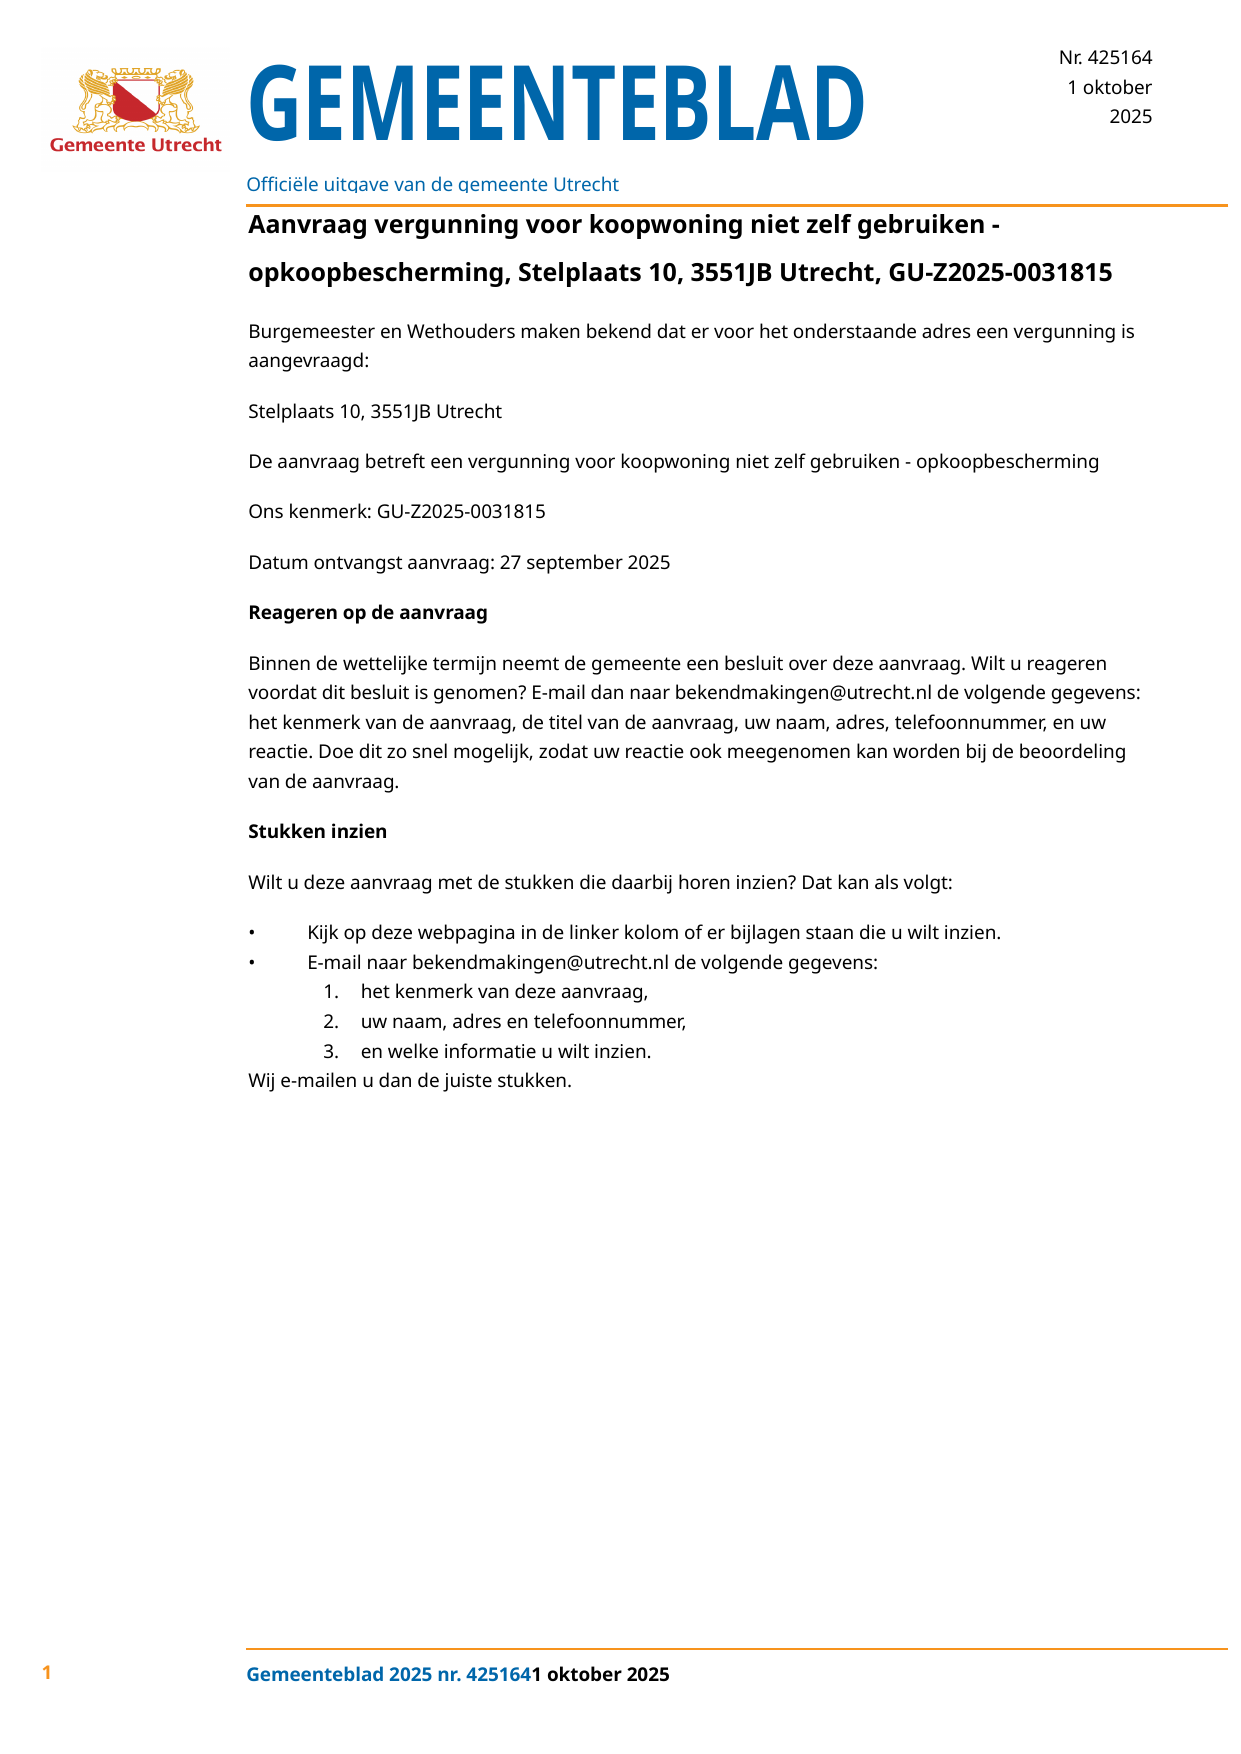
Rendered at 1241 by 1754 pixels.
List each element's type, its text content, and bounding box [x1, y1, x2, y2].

text Datum ontvangst aanvraag: 27 september 2025 [248, 549, 1152, 575]
list E-mail naar bekendmakingen@utrecht.nl de volgende gegevens: [248, 949, 1152, 975]
list Kijk op deze webpagina in de linker kolom of er bijlagen staan die u wilt inzien. [248, 919, 1152, 945]
list het kenmerk van deze aanvraag, [323, 979, 1152, 1004]
text Wilt u deze aanvraag met de stukken die daarbij horen inzien? Dat kan als volgt: [248, 869, 1152, 895]
text Wij e-mailen u dan de juiste stukken. [248, 1067, 1152, 1093]
text Stukken inzien [248, 819, 1152, 844]
list uw naam, adres en telefoonnummer, [323, 1008, 1152, 1034]
text Reageren op de aanvraag [248, 599, 1152, 625]
text Burgemeester en Wethouders maken bekend dat er voor het onderstaande adres een vergunning is aangevraagd: [248, 318, 1152, 373]
text Binnen de wettelijke termijn neemt de gemeente een besluit over deze aanvraag. Wilt u reageren voordat dit besluit is genomen? E-mail dan naar bekendmakingen@utrecht.nl de volgende gegevens: het kenmerk van de aanvraag, de titel van de aanvraag, uw naam, adres, telefoonnummer, en uw reactie. Doe dit zo snel mogelijk, zodat uw reactie ook meegenomen kan worden bij de beoordeling van de aanvraag. [248, 650, 1152, 794]
text Ons kenmerk: GU-Z2025-0031815 [248, 499, 1152, 524]
list en welke informatie u wilt inzien. [323, 1038, 1152, 1064]
text Stelplaats 10, 3551JB Utrecht [248, 398, 1152, 424]
text De aanvraag betreft een vergunning voor koopwoning niet zelf gebruiken - opkoopbescherming [248, 448, 1152, 474]
picture [41, 47, 231, 172]
text Aanvraag vergunning voor koopwoning niet zelf gebruiken - opkoopbescherming, Stelplaats 10, 3551JB Utrecht, GU-Z2025-0031815 [248, 207, 1152, 288]
